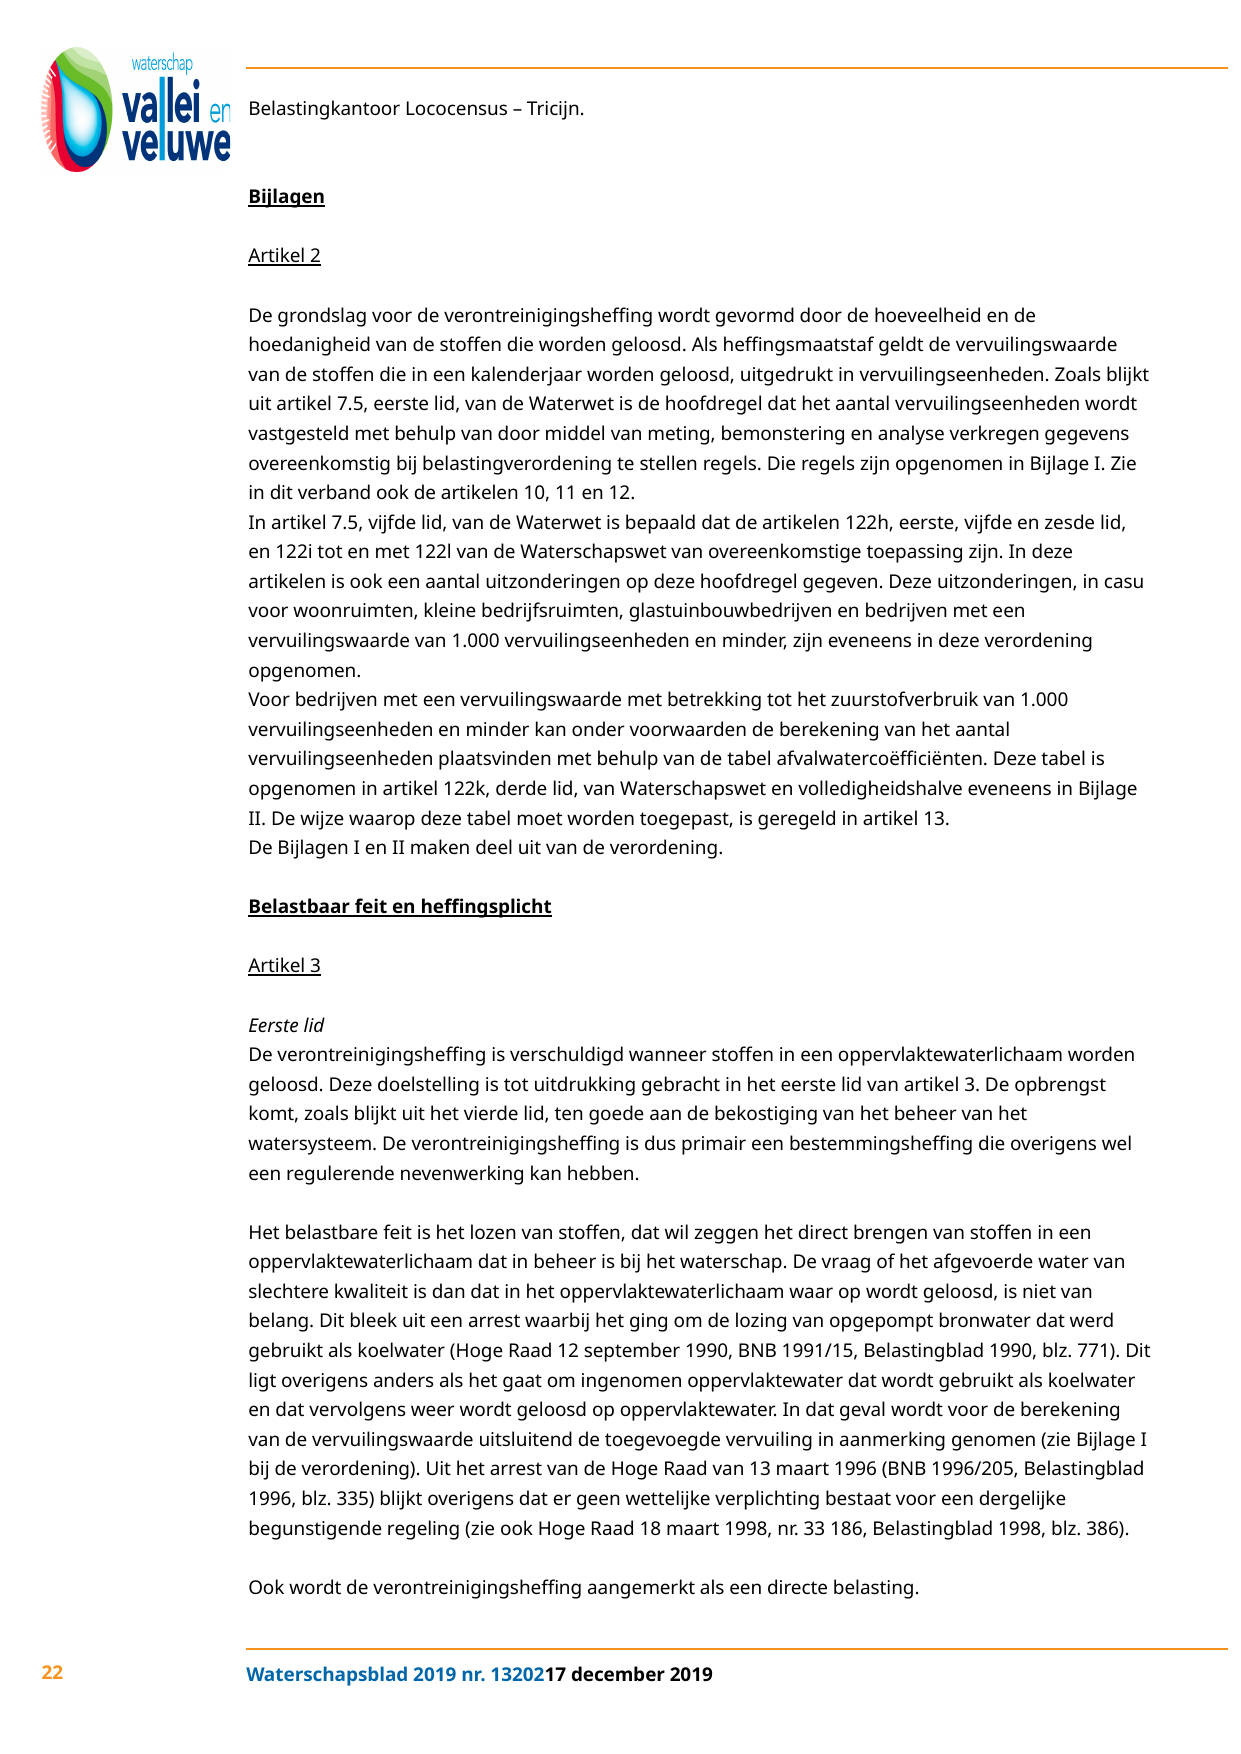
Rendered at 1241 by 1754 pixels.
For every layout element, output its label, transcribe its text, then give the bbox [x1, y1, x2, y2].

text Artikel 3 [248, 953, 1152, 978]
text Belastbaar feit en heffingsplicht [248, 893, 1152, 919]
text Ook wordt de verontreinigingsheffing aangemerkt als een directe belasting. [248, 1574, 1152, 1600]
text Het belastbare feit is het lozen van stoffen, dat wil zeggen het direct brengen van stoffen in een oppervlaktewaterlichaam dat in beheer is bij het waterschap. De vraag of het afgevoerde water van slechtere kwaliteit is dan dat in het oppervlaktewaterlichaam waar op wordt geloosd, is niet van belang. Dit bleek uit een arrest waarbij het ging om de lozing van opgepompt bronwater dat werd gebruikt als koelwater (Hoge Raad 12 september 1990, BNB 1991/15, Belastingblad 1990, blz. 771). Dit ligt overigens anders als het gaat om ingenomen oppervlaktewater dat wordt gebruikt als koelwater en dat vervolgens weer wordt geloosd op oppervlaktewater. In dat geval wordt voor de berekening van de vervuilingswaarde uitsluitend de toegevoegde vervuiling in aanmerking genomen (zie Bijlage I bij de verordening). Uit het arrest van de Hoge Raad van 13 maart 1996 (BNB 1996/205, Belastingblad 1996, blz. 335) blijkt overigens dat er geen wettelijke verplichting bestaat voor een dergelijke begunstigende regeling (zie ook Hoge Raad 18 maart 1998, nr. 33 186, Belastingblad 1998, blz. 386). [248, 1219, 1152, 1541]
text Belastingkantoor Lococensus – Tricijn. [248, 95, 1152, 121]
text Bijlagen [248, 183, 1152, 209]
text Artikel 2 [248, 243, 1152, 268]
text In artikel 7.5, vijfde lid, van de Waterwet is bepaald dat de artikelen 122h, eerste, vijfde en zesde lid, en 122i tot en met 122l van de Waterschapswet van overeenkomstige toepassing zijn. In deze artikelen is ook een aantal uitzonderingen op deze hoofdregel gegeven. Deze uitzonderingen, in casu voor woonruimten, kleine bedrijfsruimten, glastuinbouwbedrijven en bedrijven met een vervuilingswaarde van 1.000 vervuilingseenheden en minder, zijn eveneens in deze verordening opgenomen. [248, 509, 1152, 683]
text De Bijlagen I en II maken deel uit van de verordening. [248, 834, 1152, 860]
text De grondslag voor de verontreinigingsheffing wordt gevormd door de hoeveelheid en de hoedanigheid van de stoffen die worden geloosd. Als heffingsmaatstaf geldt de vervuilingswaarde van de stoffen die in een kalenderjaar worden geloosd, uitgedrukt in vervuilingseenheden. Zoals blijkt uit artikel 7.5, eerste lid, van de Waterwet is de hoofdregel dat het aantal vervuilingseenheden wordt vastgesteld met behulp van door middel van meting, bemonstering en analyse verkregen gegevens overeenkomstig bij belastingverordening te stellen regels. Die regels zijn opgenomen in Bijlage I. Zie in dit verband ook de artikelen 10, 11 en 12. [248, 302, 1152, 505]
picture [41, 47, 231, 172]
text Voor bedrijven met een vervuilingswaarde met betrekking tot het zuurstofverbruik van 1.000 vervuilingseenheden en minder kan onder voorwaarden de berekening van het aantal vervuilingseenheden plaatsvinden met behulp van de tabel afvalwatercoëfficiënten. Deze tabel is opgenomen in artikel 122k, derde lid, van Waterschapswet en volledigheidshalve eveneens in Bijlage II. De wijze waarop deze tabel moet worden toegepast, is geregeld in artikel 13. [248, 686, 1152, 831]
text Eerste lid [248, 1012, 1152, 1038]
text De verontreinigingsheffing is verschuldigd wanneer stoffen in een oppervlaktewaterlichaam worden geloosd. Deze doelstelling is tot uitdrukking gebracht in het eerste lid van artikel 3. De opbrengst komt, zoals blijkt uit het vierde lid, ten goede aan de bekostiging van het beheer van het watersysteem. De verontreinigingsheffing is dus primair een bestemmingsheffing die overigens wel een regulerende nevenwerking kan hebben. [248, 1041, 1152, 1186]
